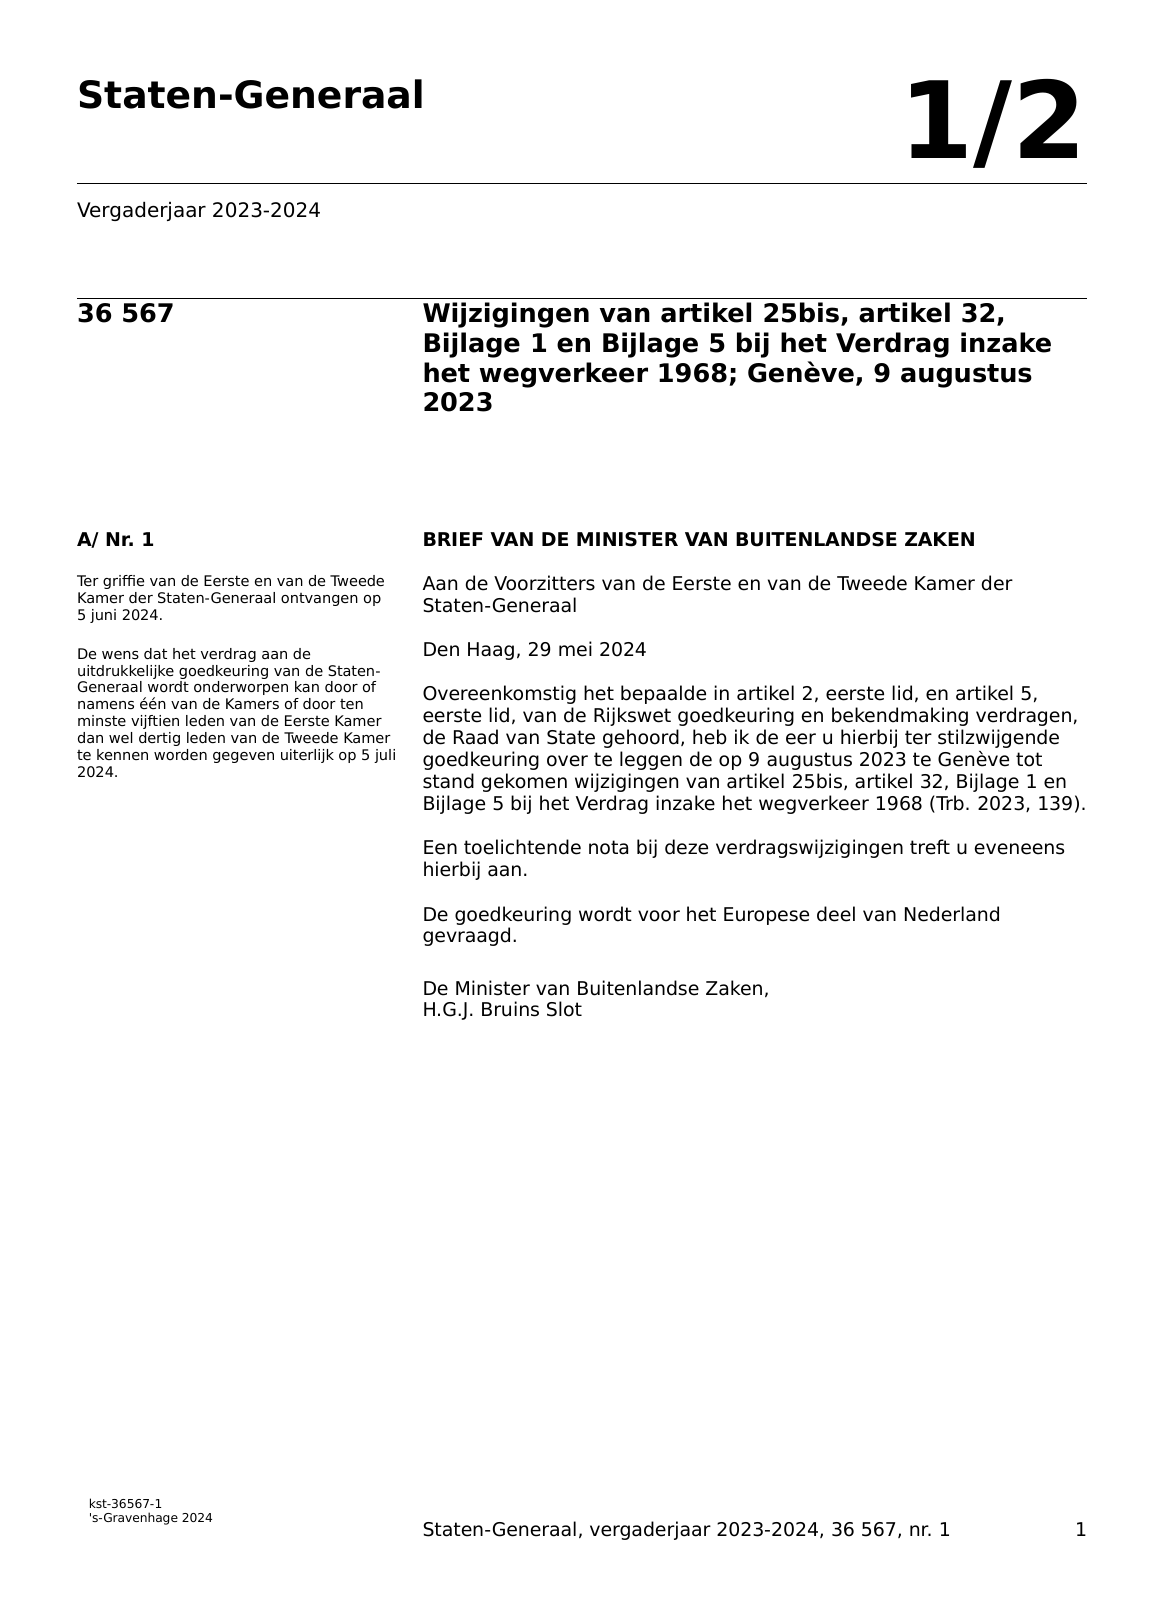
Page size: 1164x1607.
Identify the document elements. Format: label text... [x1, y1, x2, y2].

text Ter griffie van de Eerste en van de Tweede Kamer der Staten-Generaal ontvangen op 5 juni 2024. [77, 573, 399, 623]
text Een toelichtende nota bij deze verdragswijzigingen treft u eveneens hierbij aan. [422, 837, 1087, 881]
text De wens dat het verdrag aan de uitdrukkelijke goedkeuring van de Staten-Generaal wordt onderworpen kan door of namens één van de Kamers of door ten minste vijftien leden van de Eerste Kamer dan wel dertig leden van de Tweede Kamer te kennen worden gegeven uiterlijk op 5 juli 2024. [77, 646, 399, 781]
subtitle 36 567 Wijzigingen van artikel 25bis, artikel 32, Bijlage 1 en Bijlage 5 bij het Verdrag inzake het wegverkeer 1968; Genève, 9 augustus 2023 [77, 299, 1087, 418]
text De goedkeuring wordt voor het Europese deel van Nederland gevraagd. [422, 903, 1087, 947]
table_cell Vergaderjaar 2023-2024 [77, 184, 1087, 298]
text Den Haag, 29 mei 2024 [422, 639, 1087, 661]
text Overeenkomstig het bepaalde in artikel 2, eerste lid, en artikel 5, eerste lid, van de Rijkswet goedkeuring en bekendmaking verdragen, de Raad van State gehoord, heb ik de eer u hierbij ter stilzwijgende goedkeuring over te leggen de op 9 augustus 2023 te Genève tot stand gekomen wijzigingen van artikel 25bis, artikel 32, Bijlage 1 en Bijlage 5 bij het Verdrag inzake het wegverkeer 1968 (Trb. 2023, 139). [422, 683, 1087, 815]
text kst-36567-1 [88, 1497, 323, 1511]
subtitle A/ Nr. 1 BRIEF VAN DE MINISTER VAN BUITENLANDSE ZAKEN [77, 529, 1087, 551]
text De Minister van Buitenlandse Zaken, H.G.J. Bruins Slot [422, 977, 1087, 1021]
table_header Staten-Generaal [77, 59, 886, 183]
text [77, 623, 399, 646]
text 's-Gravenhage 2024 [88, 1511, 323, 1525]
text Aan de Voorzitters van de Eerste en van de Tweede Kamer der Staten-Generaal [422, 573, 1087, 617]
table_header 1/2 [886, 59, 1087, 183]
